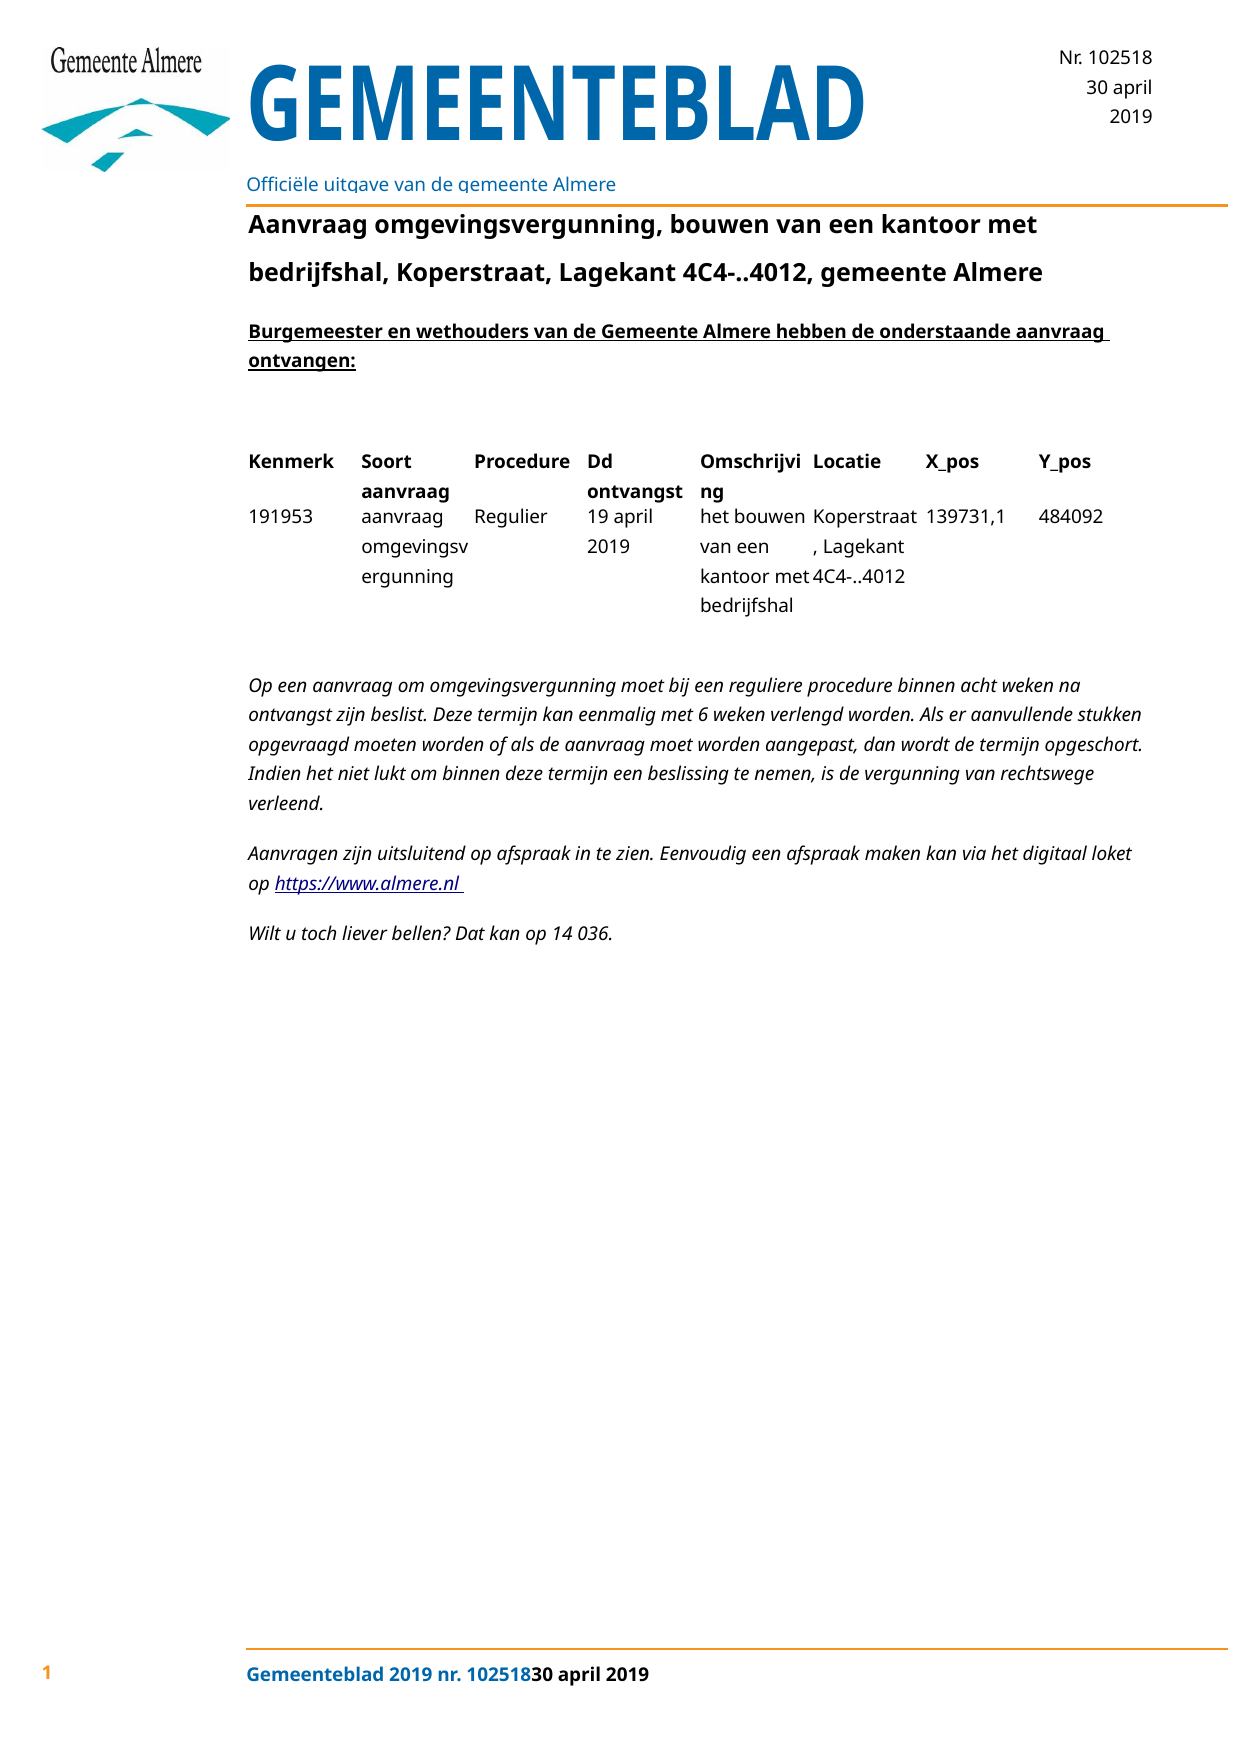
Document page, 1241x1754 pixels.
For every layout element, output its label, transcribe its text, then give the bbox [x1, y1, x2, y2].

table_cell 139731,1 [926, 504, 1038, 618]
table_header X_pos [926, 449, 1038, 504]
table_cell Regulier [474, 504, 587, 618]
table_header Locatie [813, 449, 926, 504]
table_cell aanvraag omgevingsvergunning [361, 504, 474, 618]
text Op een aanvraag om omgevingsvergunning moet bij een reguliere procedure binnen acht weken na ontvangst zijn beslist. Deze termijn kan eenmalig met 6 weken verlengd worden. Als er aanvullende stukken opgevraagd moeten worden of als de aanvraag moet worden aangepast, dan wordt de termijn opgeschort. Indien het niet lukt om binnen deze termijn een beslissing te nemen, is de vergunning van rechtswege verleend. [248, 672, 1152, 816]
table_header Kenmerk [248, 449, 361, 504]
table_header Procedure [474, 449, 587, 504]
picture [41, 47, 231, 172]
table_header Soort aanvraag [361, 449, 474, 504]
table_cell 191953 [248, 504, 361, 618]
table_header Y_pos [1039, 449, 1152, 504]
text Aanvragen zijn uitsluitend op afspraak in te zien. Eenvoudig een afspraak maken kan via het digitaal loket op https://www.almere.nl [248, 841, 1152, 896]
table_cell Koperstraat , Lagekant 4C4-..4012 [813, 504, 926, 618]
table_header Dd ontvangst [587, 449, 700, 504]
table_cell het bouwen van een kantoor met bedrijfshal [700, 504, 813, 618]
table_header Omschrijving [700, 449, 813, 504]
table_cell 484092 [1039, 504, 1152, 618]
table_cell 19 april 2019 [587, 504, 700, 618]
text Wilt u toch liever bellen? Dat kan op 14 036. [248, 921, 1152, 946]
text Burgemeester en wethouders van de Gemeente Almere hebben de onderstaande aanvraag ontvangen: [248, 318, 1152, 373]
text Aanvraag omgevingsvergunning, bouwen van een kantoor met bedrijfshal, Koperstraat, Lagekant 4C4-..4012, gemeente Almere [248, 207, 1152, 288]
